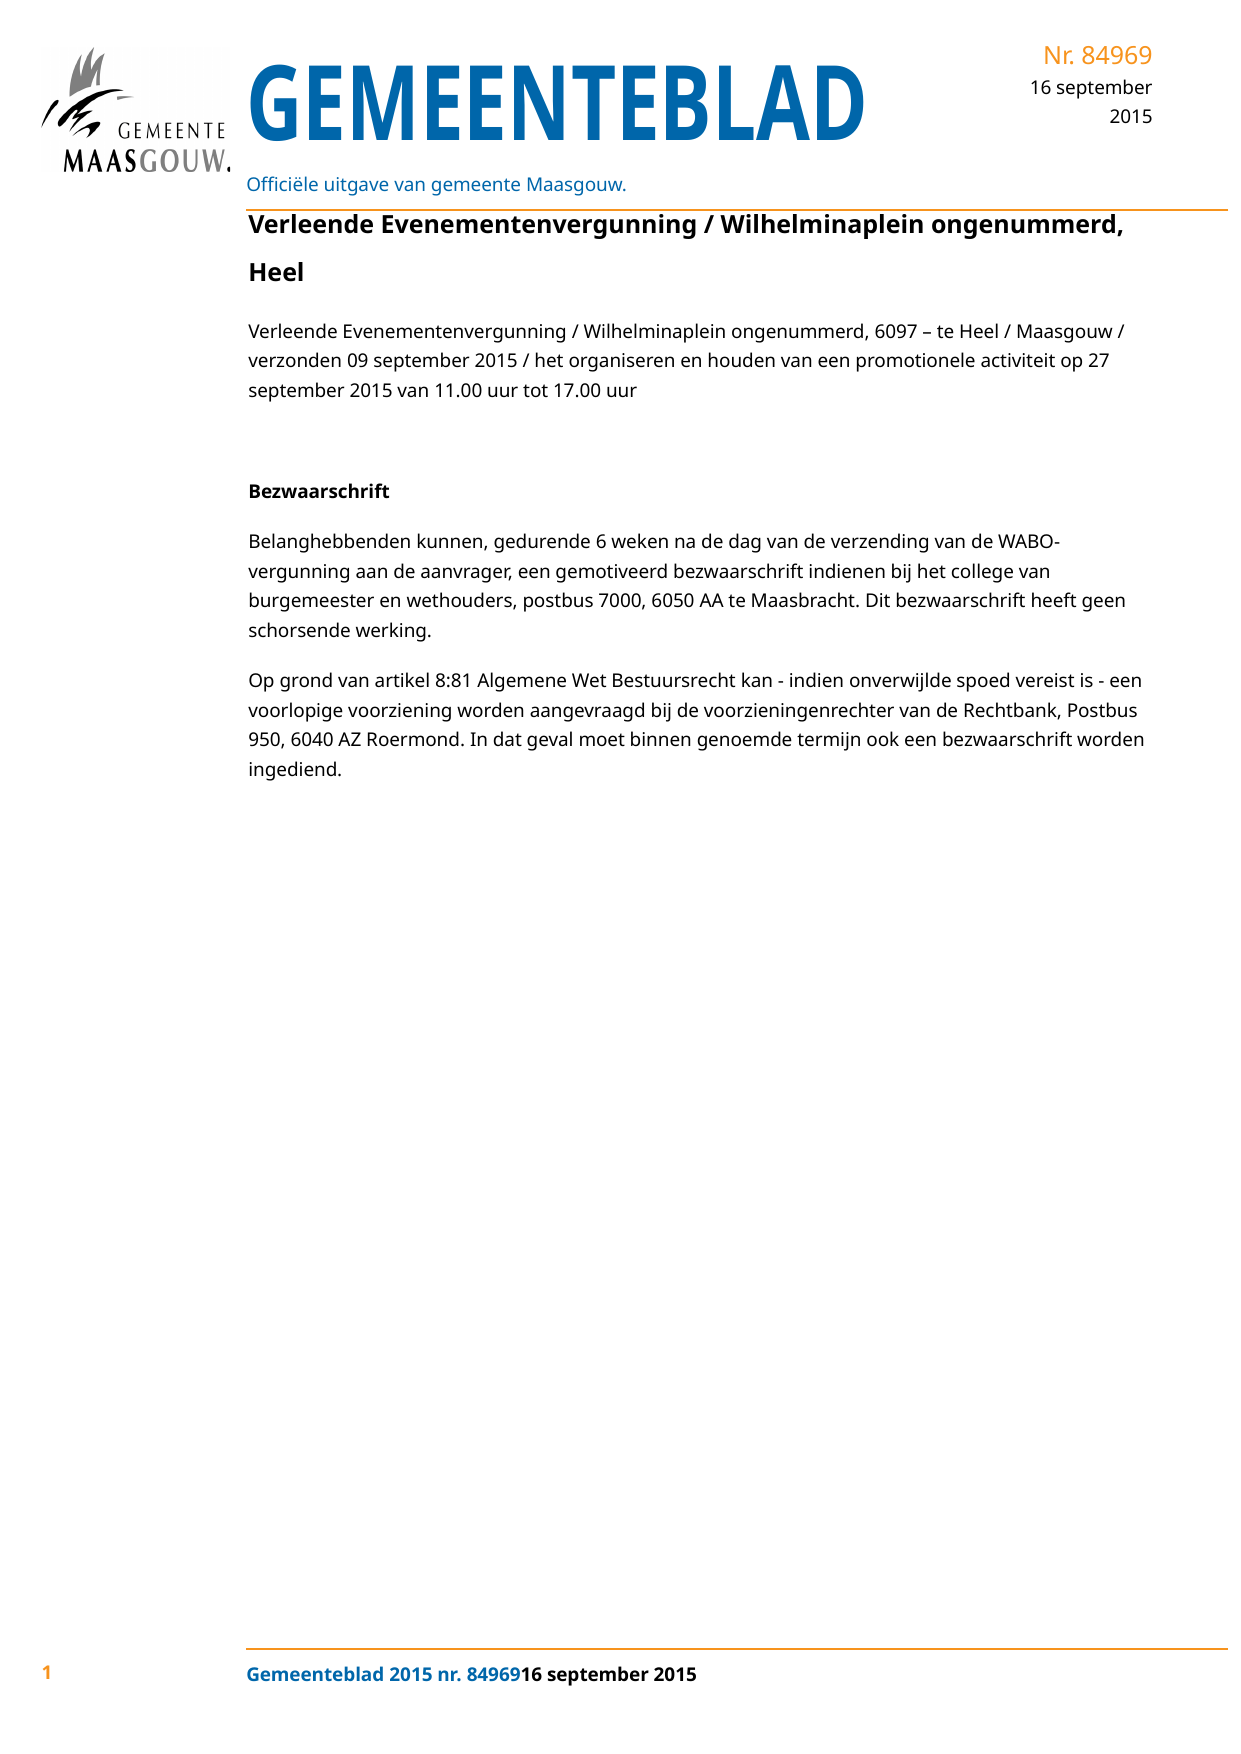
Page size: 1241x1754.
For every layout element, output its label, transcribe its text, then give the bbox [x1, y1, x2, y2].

text Bezwaarschrift [248, 478, 1152, 504]
text Belanghebbenden kunnen, gedurende 6 weken na de dag van de verzending van de WABO-vergunning aan de aanvrager, een gemotiveerd bezwaarschrift indienen bij het college van burgemeester en wethouders, postbus 7000, 6050 AA te Maasbracht. Dit bezwaarschrift heeft geen schorsende werking. [248, 528, 1152, 643]
picture [41, 47, 231, 172]
text Verleende Evenementenvergunning / Wilhelminaplein ongenummerd, 6097 – te Heel / Maasgouw / verzonden 09 september 2015 / het organiseren en houden van een promotionele activiteit op 27 september 2015 van 11.00 uur tot 17.00 uur [248, 318, 1152, 403]
text Op grond van artikel 8:81 Algemene Wet Bestuursrecht kan - indien onverwijlde spoed vereist is - een voorlopige voorziening worden aangevraagd bij de voorzieningenrechter van de Rechtbank, Postbus 950, 6040 AZ Roermond. In dat geval moet binnen genoemde termijn ook een bezwaarschrift worden ingediend. [248, 667, 1152, 782]
text Verleende Evenementenvergunning / Wilhelminaplein ongenummerd, Heel [248, 211, 1152, 288]
